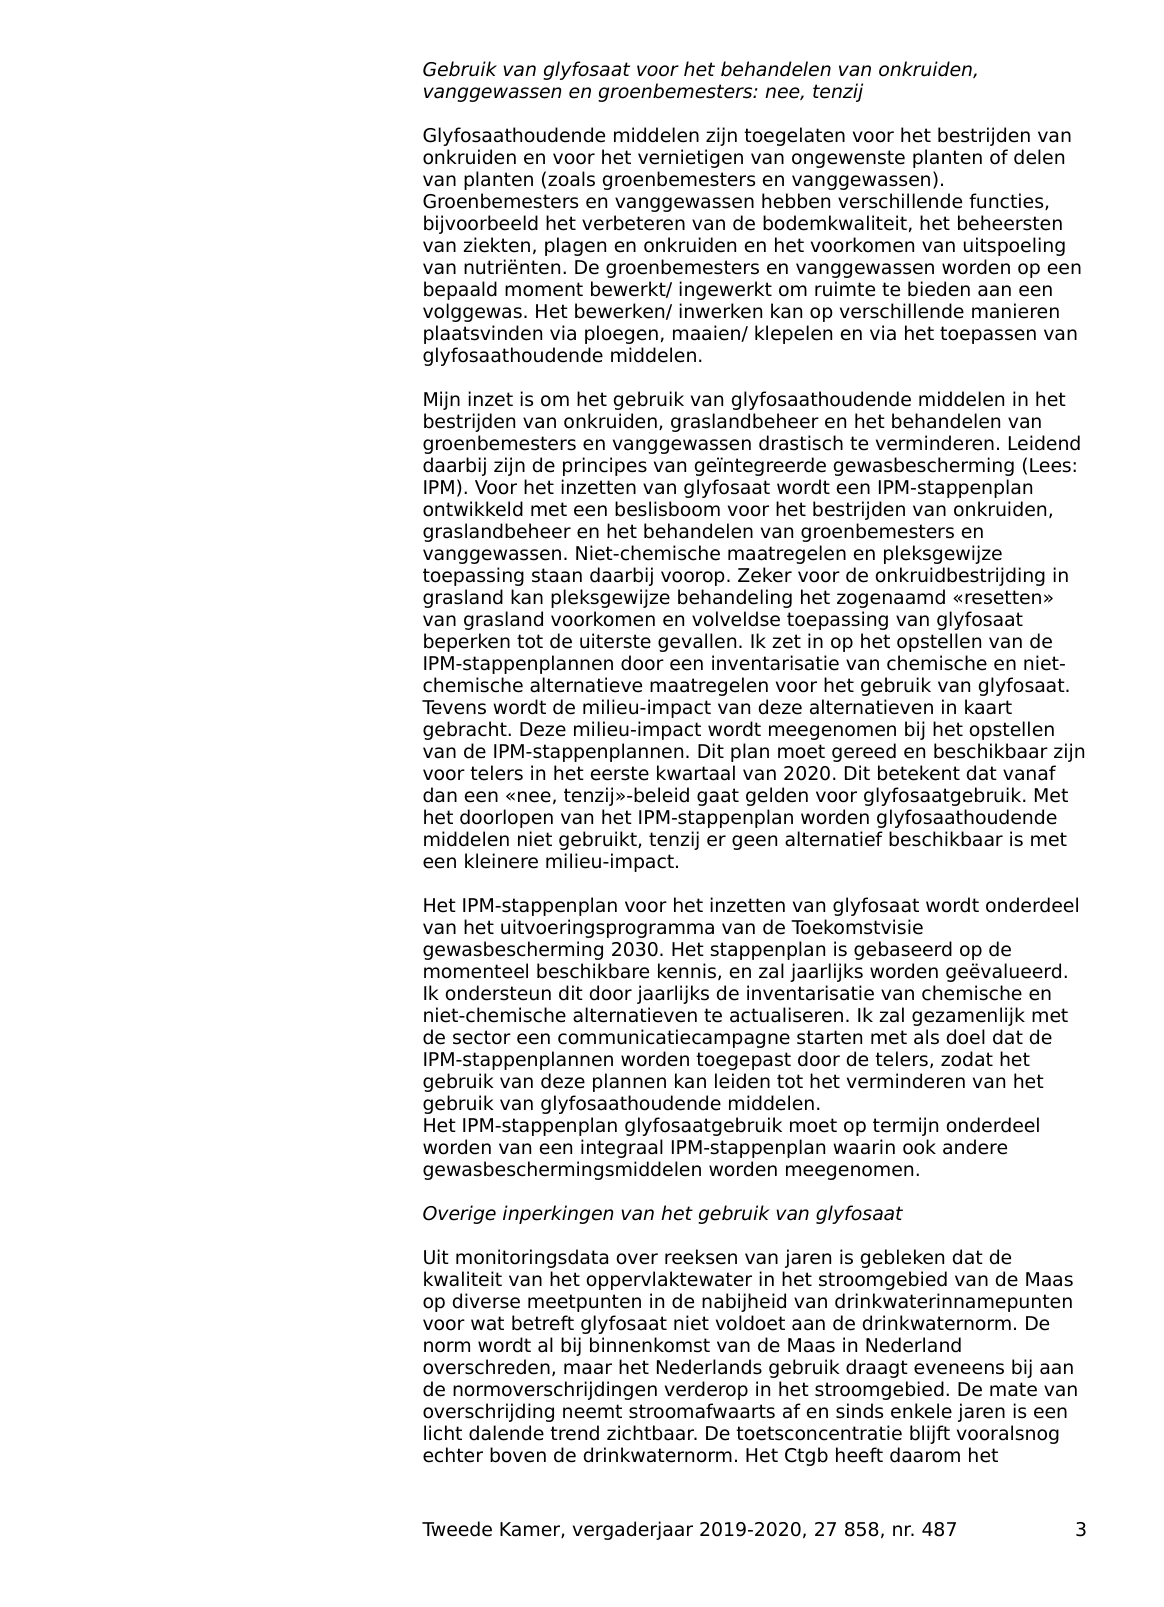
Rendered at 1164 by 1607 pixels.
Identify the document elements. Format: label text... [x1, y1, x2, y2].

text Glyfosaathoudende middelen zijn toegelaten voor het bestrijden van onkruiden en voor het vernietigen van ongewenste planten of delen van planten (zoals groenbemesters en vanggewassen). Groenbemesters en vanggewassen hebben verschillende functies, bijvoorbeeld het verbeteren van de bodemkwaliteit, het beheersten van ziekten, plagen en onkruiden en het voorkomen van uitspoeling van nutriënten. De groenbemesters en vanggewassen worden op een bepaald moment bewerkt/ ingewerkt om ruimte te bieden aan een volggewas. Het bewerken/ inwerken kan op verschillende manieren plaatsvinden via ploegen, maaien/ klepelen en via het toepassen van glyfosaathoudende middelen. [422, 125, 1087, 367]
text Het IPM-stappenplan voor het inzetten van glyfosaat wordt onderdeel van het uitvoeringsprogramma van de Toekomstvisie gewasbescherming 2030. Het stappenplan is gebaseerd op de momenteel beschikbare kennis, en zal jaarlijks worden geëvalueerd. Ik ondersteun dit door jaarlijks de inventarisatie van chemische en niet-chemische alternatieven te actualiseren. Ik zal gezamenlijk met de sector een communicatiecampagne starten met als doel dat de IPM-stappenplannen worden toegepast door de telers, zodat het gebruik van deze plannen kan leiden tot het verminderen van het gebruik van glyfosaathoudende middelen. [422, 895, 1087, 1115]
subtitle Gebruik van glyfosaat voor het behandelen van onkruiden, vanggewassen en groenbemesters: nee, tenzij [422, 59, 1087, 103]
text Het IPM-stappenplan glyfosaatgebruik moet op termijn onderdeel worden van een integraal IPM-stappenplan waarin ook andere gewasbeschermingsmiddelen worden meegenomen. [422, 1115, 1087, 1181]
subtitle Overige inperkingen van het gebruik van glyfosaat [422, 1203, 1087, 1225]
text Uit monitoringsdata over reeksen van jaren is gebleken dat de kwaliteit van het oppervlaktewater in het stroomgebied van de Maas op diverse meetpunten in de nabijheid van drinkwaterinnamepunten voor wat betreft glyfosaat niet voldoet aan de drinkwaternorm. De norm wordt al bij binnenkomst van de Maas in Nederland overschreden, maar het Nederlands gebruik draagt eveneens bij aan de normoverschrijdingen verderop in het stroomgebied. De mate van overschrijding neemt stroomafwaarts af en sinds enkele jaren is een licht dalende trend zichtbaar. De toetsconcentratie blijft vooralsnog echter boven de drinkwaternorm. Het Ctgb heeft daarom het [422, 1247, 1087, 1467]
text Mijn inzet is om het gebruik van glyfosaathoudende middelen in het bestrijden van onkruiden, graslandbeheer en het behandelen van groenbemesters en vanggewassen drastisch te verminderen. Leidend daarbij zijn de principes van geïntegreerde gewasbescherming (Lees: IPM). Voor het inzetten van glyfosaat wordt een IPM-stappenplan ontwikkeld met een beslisboom voor het bestrijden van onkruiden, graslandbeheer en het behandelen van groenbemesters en vanggewassen. Niet-chemische maatregelen en pleksgewijze toepassing staan daarbij voorop. Zeker voor de onkruidbestrijding in grasland kan pleksgewijze behandeling het zogenaamd «resetten» van grasland voorkomen en volveldse toepassing van glyfosaat beperken tot de uiterste gevallen. Ik zet in op het opstellen van de IPM-stappenplannen door een inventarisatie van chemische en niet-chemische alternatieve maatregelen voor het gebruik van glyfosaat. Tevens wordt de milieu-impact van deze alternatieven in kaart gebracht. Deze milieu-impact wordt meegenomen bij het opstellen van de IPM-stappenplannen. Dit plan moet gereed en beschikbaar zijn voor telers in het eerste kwartaal van 2020. Dit betekent dat vanaf dan een «nee, tenzij»-beleid gaat gelden voor glyfosaatgebruik. Met het doorlopen van het IPM-stappenplan worden glyfosaathoudende middelen niet gebruikt, tenzij er geen alternatief beschikbaar is met een kleinere milieu-impact. [422, 389, 1087, 873]
